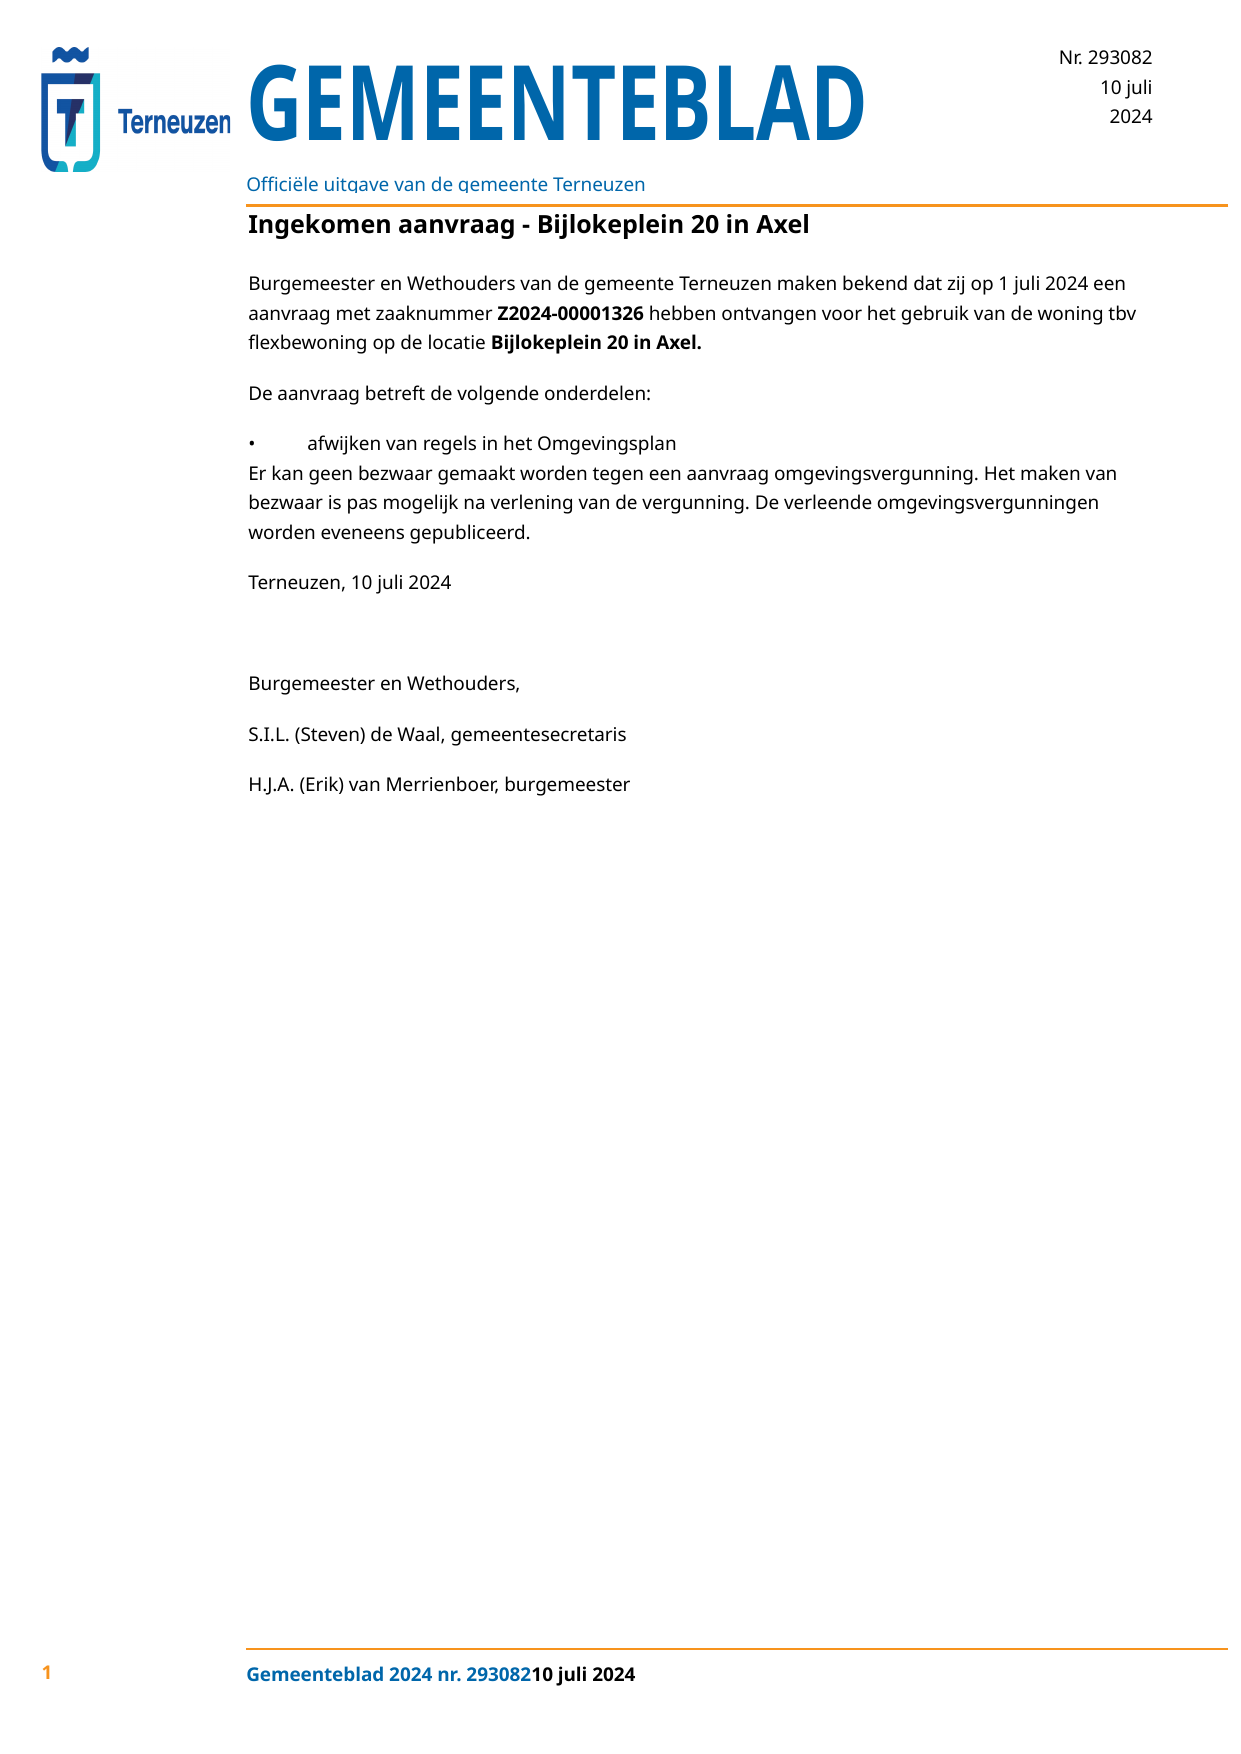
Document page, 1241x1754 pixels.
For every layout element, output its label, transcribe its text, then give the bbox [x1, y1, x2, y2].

text De aanvraag betreft de volgende onderdelen: [248, 380, 1152, 406]
text Er kan geen bezwaar gemaakt worden tegen een aanvraag omgevingsvergunning. Het maken van bezwaar is pas mogelijk na verlening van de vergunning. De verleende omgevingsvergunningen worden eveneens gepubliceerd. [248, 460, 1152, 545]
text Terneuzen, 10 juli 2024 [248, 569, 1152, 595]
text H.J.A. (Erik) van Merrienboer, burgemeester [248, 771, 1152, 797]
list afwijken van regels in het Omgevingsplan [248, 430, 1152, 456]
text S.I.L. (Steven) de Waal, gemeentesecretaris [248, 721, 1152, 746]
text Burgemeester en Wethouders van de gemeente Terneuzen maken bekend dat zij op 1 juli 2024 een aanvraag met zaaknummer Z2024-00001326 hebben ontvangen voor het gebruik van de woning tbv flexbewoning op de locatie Bijlokeplein 20 in Axel. [248, 270, 1152, 355]
picture [41, 47, 231, 172]
text Ingekomen aanvraag - Bijlokeplein 20 in Axel [248, 207, 1152, 241]
text Burgemeester en Wethouders, [248, 670, 1152, 696]
